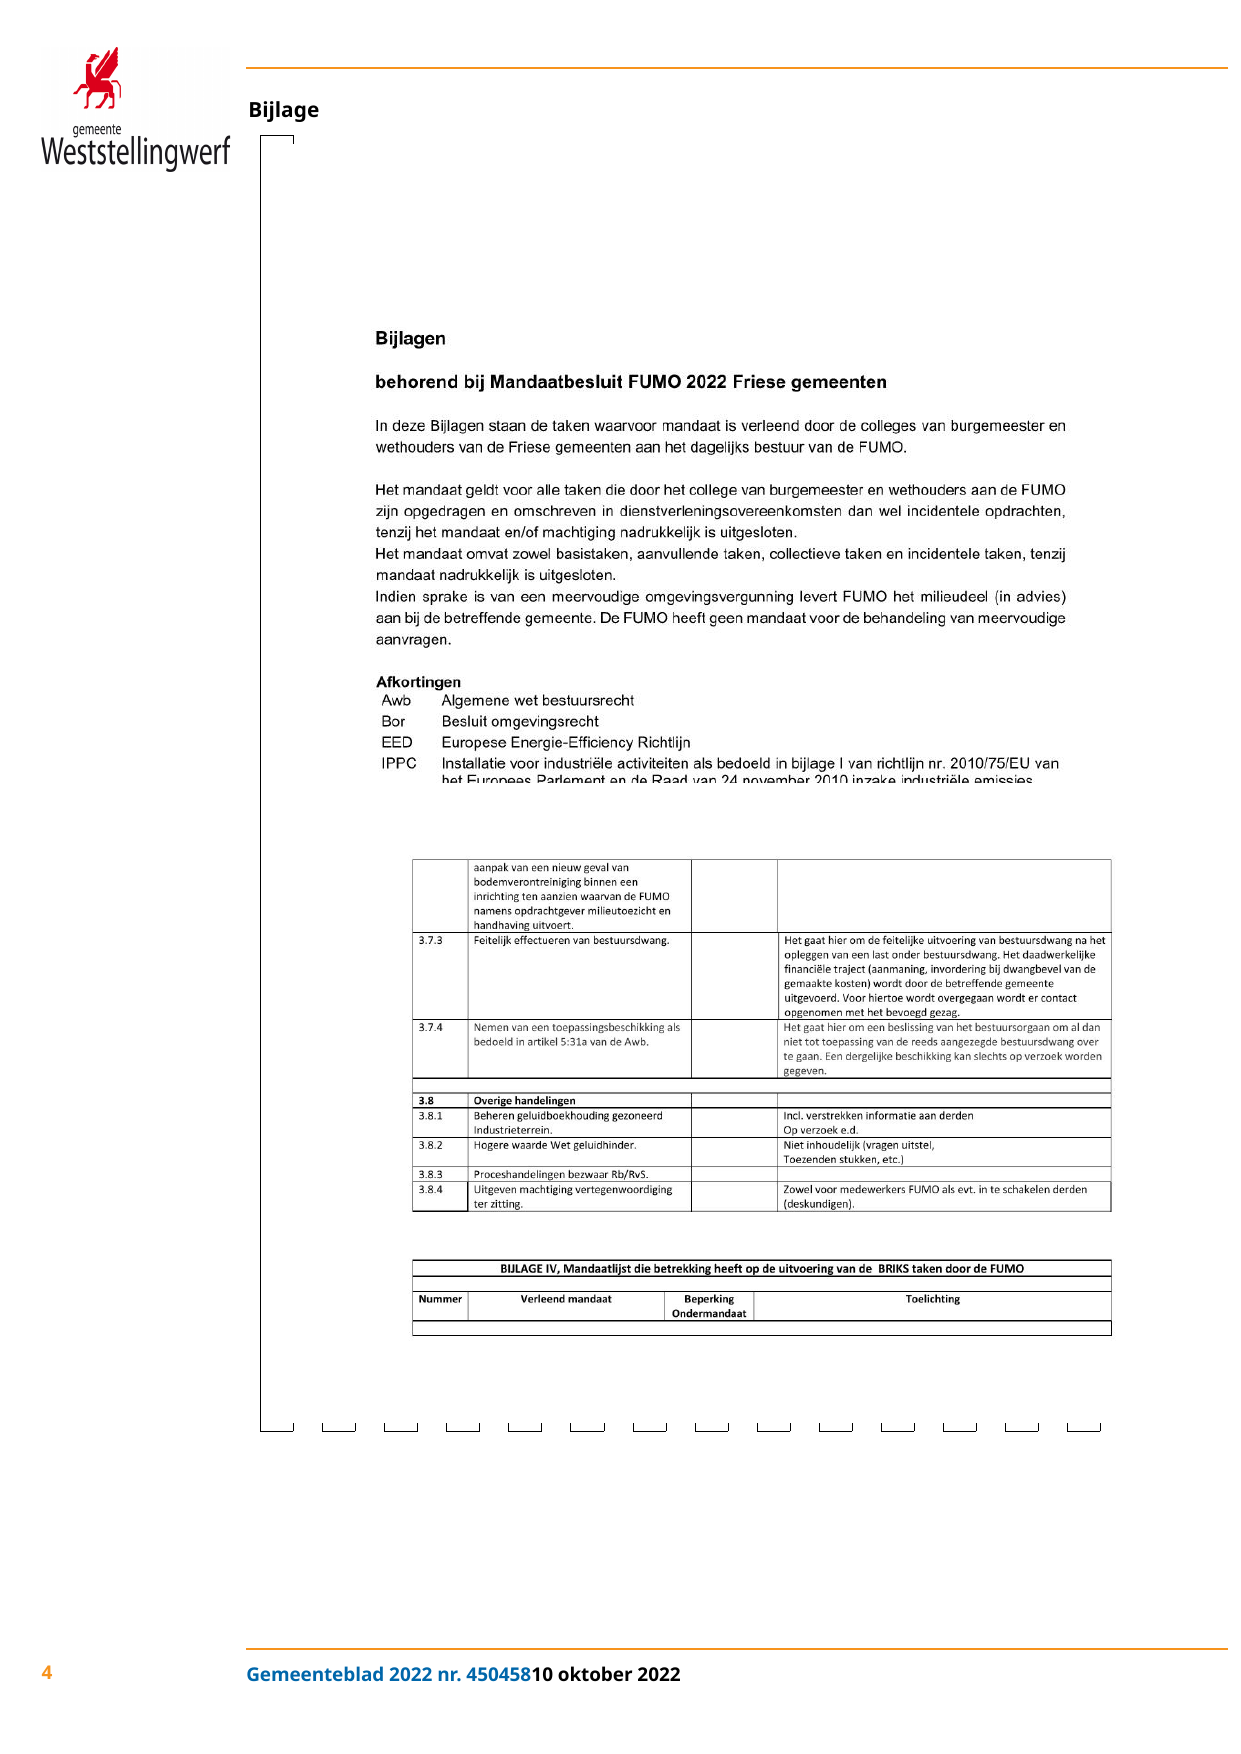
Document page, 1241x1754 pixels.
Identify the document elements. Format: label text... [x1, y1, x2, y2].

picture [41, 47, 231, 172]
text Bijlage [248, 95, 1152, 123]
picture [268, 144, 1240, 1423]
